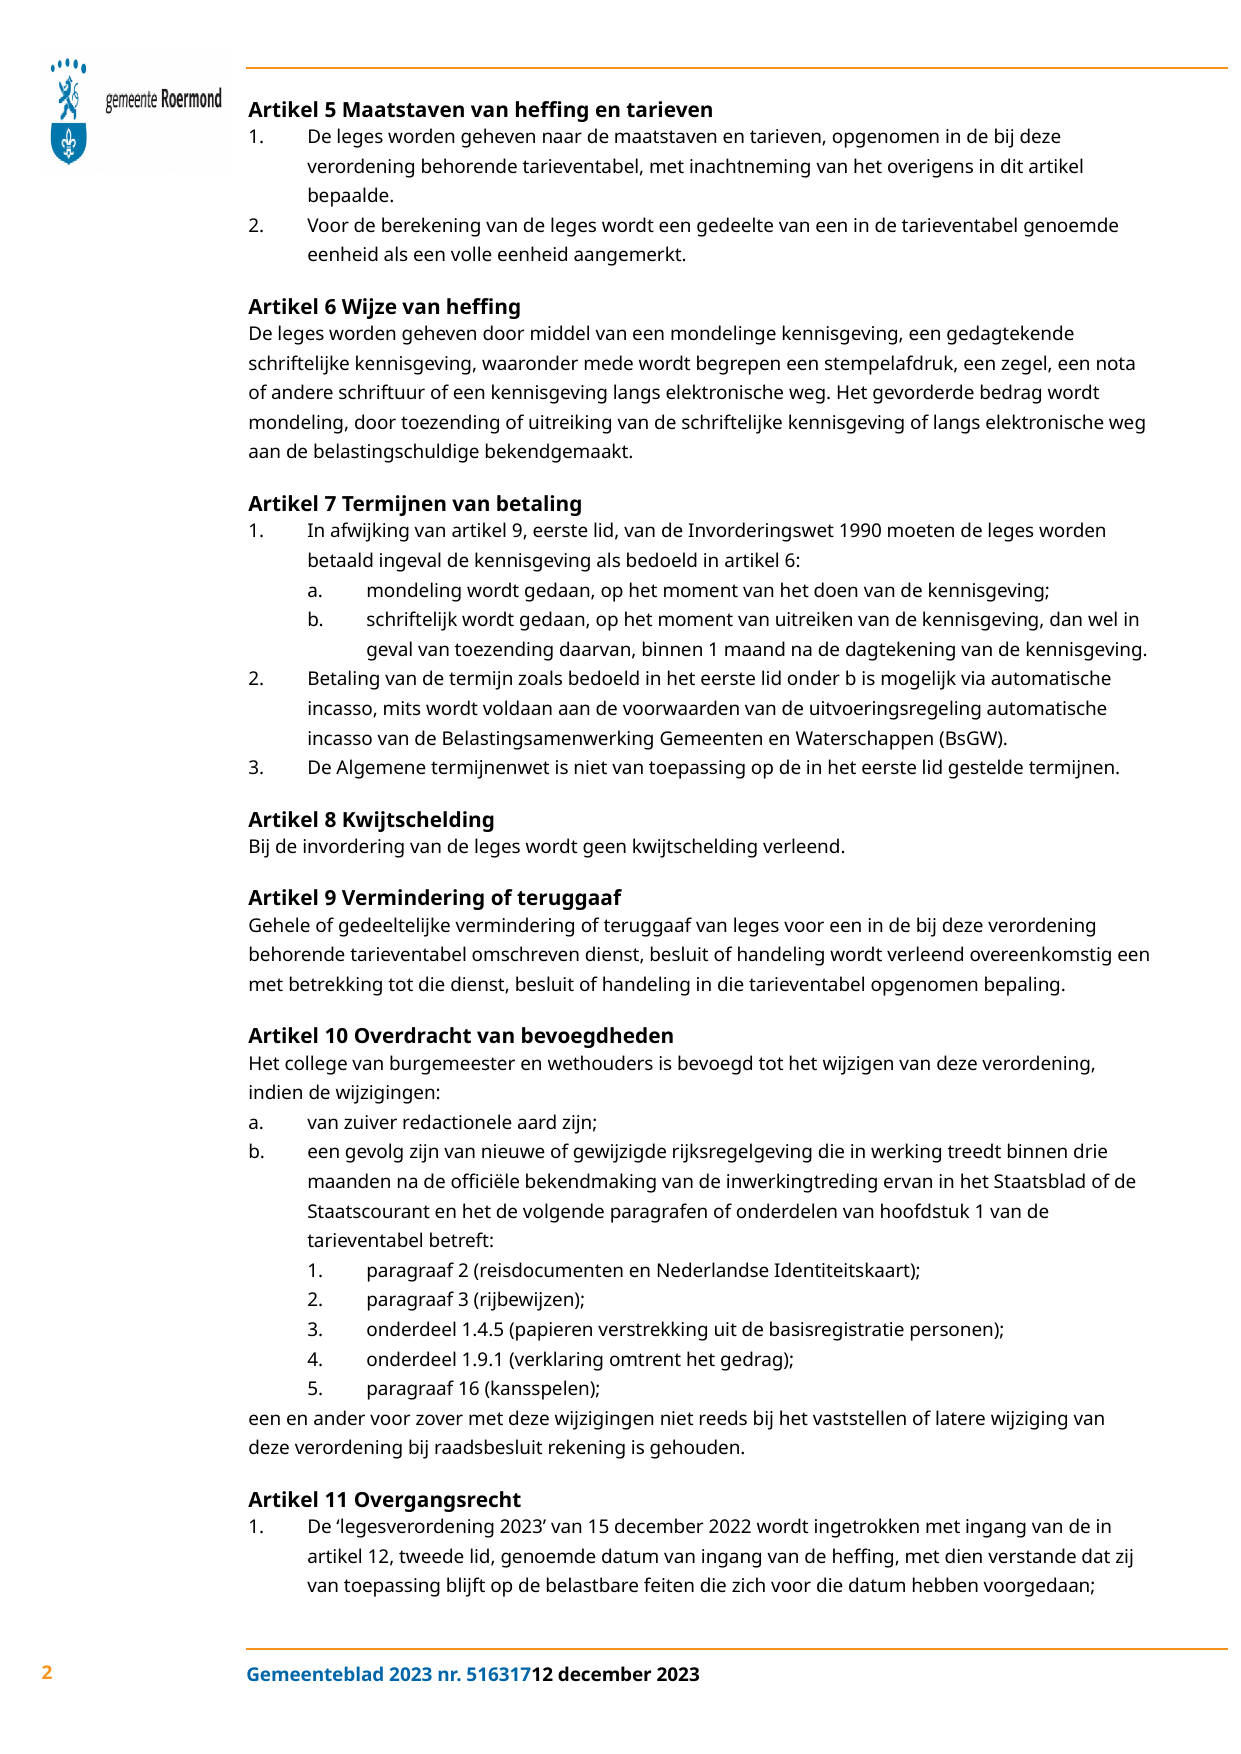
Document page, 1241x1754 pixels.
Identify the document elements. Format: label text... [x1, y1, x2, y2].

text Artikel 6 Wijze van heffing [248, 292, 1152, 320]
list een gevolg zijn van nieuwe of gewijzigde rijksregelgeving die in werking treedt binnen drie maanden na de officiële bekendmaking van de inwerkingtreding ervan in het Staatsblad of de Staatscourant en het de volgende paragrafen of onderdelen van hoofdstuk 1 van de tarieventabel betreft: [248, 1139, 1152, 1253]
list mondeling wordt gedaan, op het moment van het doen van de kennisgeving; [307, 577, 1152, 602]
text Artikel 5 Maatstaven van heffing en tarieven [248, 95, 1152, 123]
text Artikel 11 Overgangsrecht [248, 1485, 1152, 1513]
list Voor de berekening van de leges wordt een gedeelte van een in de tarieventabel genoemde eenheid als een volle eenheid aangemerkt. [248, 212, 1152, 267]
list De leges worden geheven naar de maatstaven en tarieven, opgenomen in de bij deze verordening behorende tarieventabel, met inachtneming van het overigens in dit artikel bepaalde. [248, 123, 1152, 208]
list onderdeel 1.9.1 (verklaring omtrent het gedrag); [307, 1346, 1152, 1372]
text Het college van burgemeester en wethouders is bevoegd tot het wijzigen van deze verordening, indien de wijzigingen: [248, 1050, 1152, 1105]
list De ‘legesverordening 2023’ van 15 december 2022 wordt ingetrokken met ingang van de in artikel 12, tweede lid, genoemde datum van ingang van de heffing, met dien verstande dat zij van toepassing blijft op de belastbare feiten die zich voor die datum hebben voorgedaan; [248, 1513, 1152, 1598]
text Artikel 7 Termijnen van betaling [248, 489, 1152, 518]
list van zuiver redactionele aard zijn; [248, 1109, 1152, 1135]
list Betaling van de termijn zoals bedoeld in het eerste lid onder b is mogelijk via automatische incasso, mits wordt voldaan aan de voorwaarden van de uitvoeringsregeling automatische incasso van de Belastingsamenwerking Gemeenten en Waterschappen (BsGW). [248, 666, 1152, 750]
list In afwijking van artikel 9, eerste lid, van de Invorderingswet 1990 moeten de leges worden betaald ingeval de kennisgeving als bedoeld in artikel 6: [248, 518, 1152, 573]
list schriftelijk wordt gedaan, op het moment van uitreiken van de kennisgeving, dan wel in geval van toezending daarvan, binnen 1 maand na de dagtekening van de kennisgeving. [307, 606, 1152, 662]
list paragraaf 16 (kansspelen); [307, 1375, 1152, 1401]
text een en ander voor zover met deze wijzigingen niet reeds bij het vaststellen of latere wijziging van deze verordening bij raadsbesluit rekening is gehouden. [248, 1405, 1152, 1460]
list De Algemene termijnenwet is niet van toepassing op de in het eerste lid gestelde termijnen. [248, 754, 1152, 780]
text Gehele of gedeeltelijke vermindering of teruggaaf van leges voor een in de bij deze verordening behorende tarieventabel omschreven dienst, besluit of handeling wordt verleend overeenkomstig een met betrekking tot die dienst, besluit of handeling in die tarieventabel opgenomen bepaling. [248, 912, 1152, 997]
text Artikel 8 Kwijtschelding [248, 805, 1152, 833]
list paragraaf 2 (reisdocumenten en Nederlandse Identiteitskaart); [307, 1257, 1152, 1283]
text Artikel 10 Overdracht van bevoegdheden [248, 1022, 1152, 1050]
text Artikel 9 Vermindering of teruggaaf [248, 883, 1152, 912]
list onderdeel 1.4.5 (papieren verstrekking uit de basisregistratie personen); [307, 1316, 1152, 1342]
list paragraaf 3 (rijbewijzen); [307, 1287, 1152, 1312]
picture [41, 47, 231, 172]
text De leges worden geheven door middel van een mondelinge kennisgeving, een gedagtekende schriftelijke kennisgeving, waaronder mede wordt begrepen een stempelafdruk, een zegel, een nota of andere schriftuur of een kennisgeving langs elektronische weg. Het gevorderde bedrag wordt mondeling, door toezending of uitreiking van de schriftelijke kennisgeving of langs elektronische weg aan de belastingschuldige bekendgemaakt. [248, 320, 1152, 464]
text Bij de invordering van de leges wordt geen kwijtschelding verleend. [248, 833, 1152, 859]
